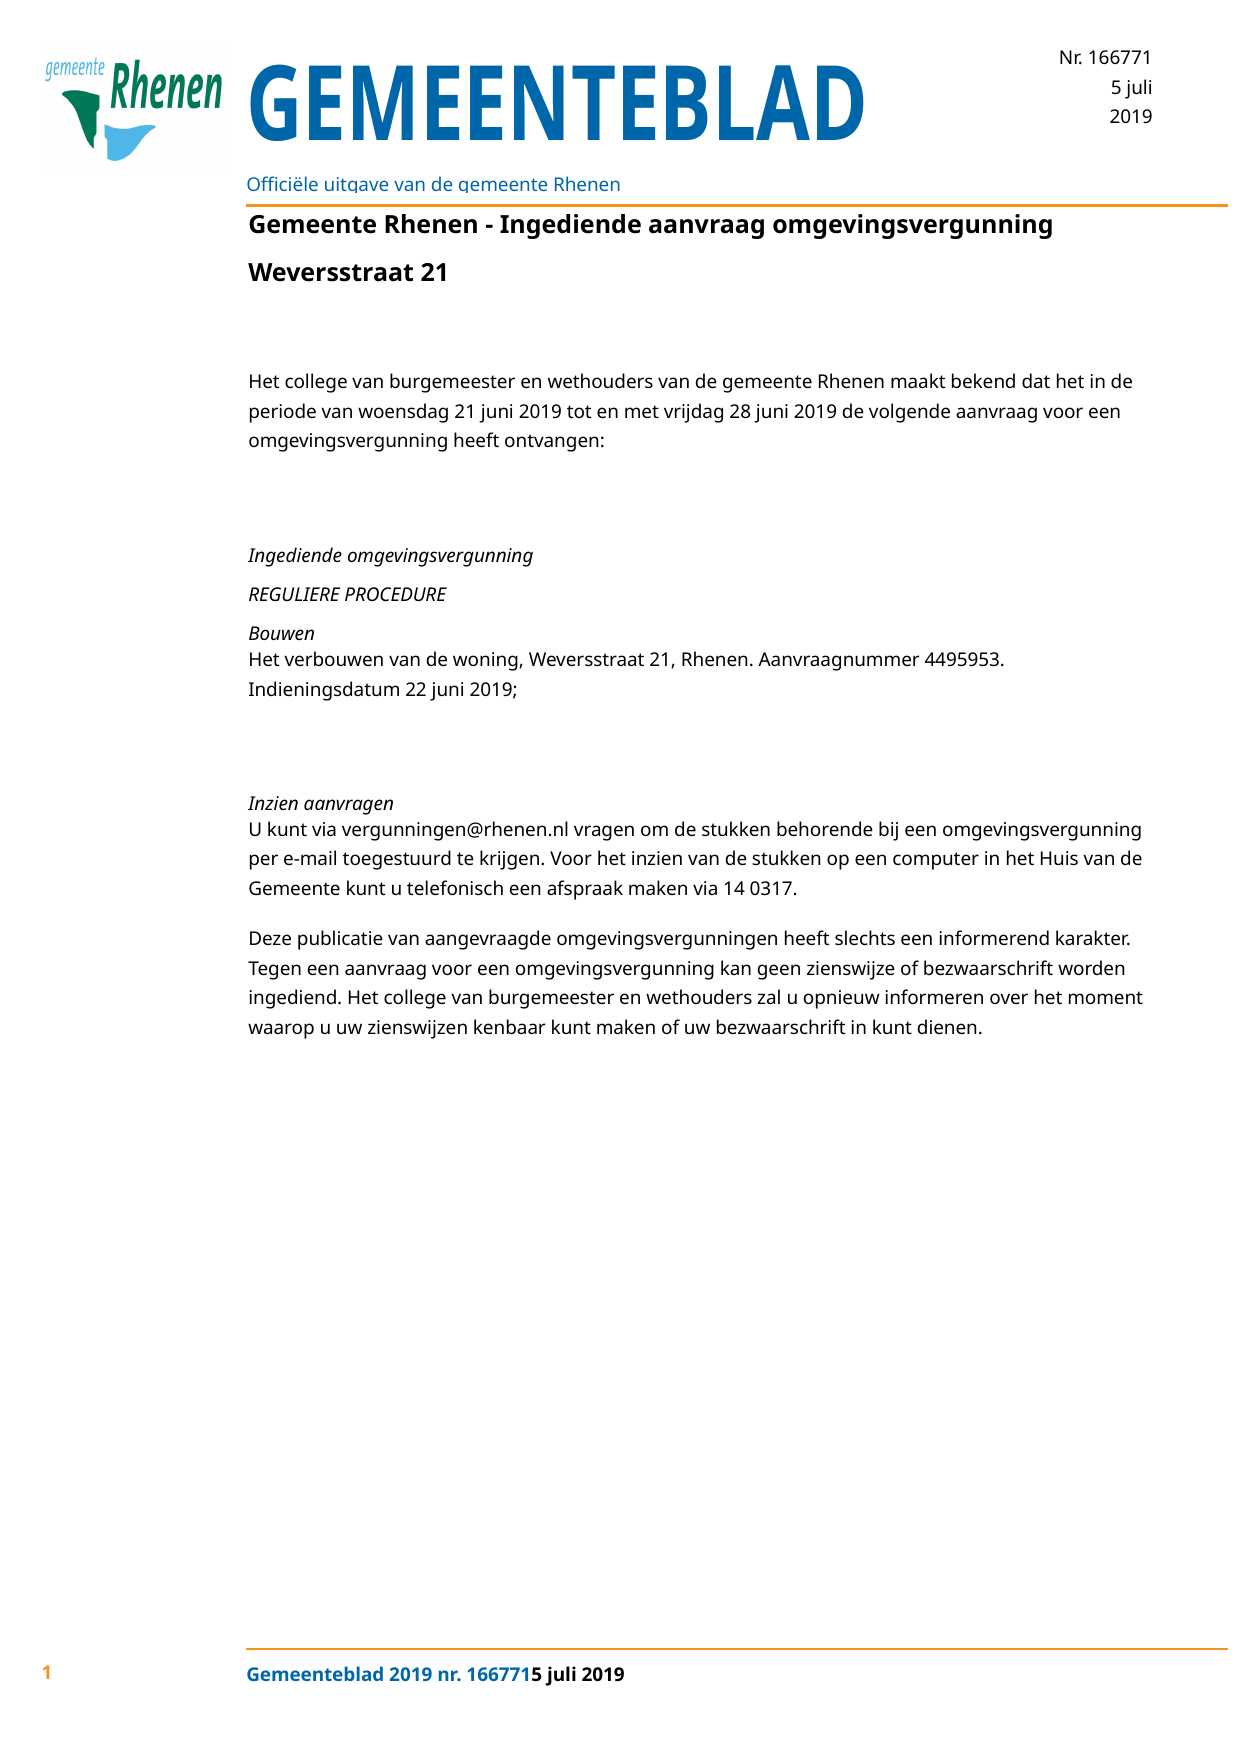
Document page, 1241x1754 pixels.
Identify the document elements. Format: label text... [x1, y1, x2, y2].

text Inzien aanvragen [248, 790, 1152, 816]
text U kunt via vergunningen@rhenen.nl vragen om de stukken behorende bij een omgevingsvergunning per e-mail toegestuurd te krijgen. Voor het inzien van de stukken op een computer in het Huis van de Gemeente kunt u telefonisch een afspraak maken via 14 0317. [248, 816, 1152, 901]
text Het verbouwen van de woning, Weversstraat 21, Rhenen. Aanvraagnummer 4495953. Indieningsdatum 22 juni 2019; [248, 646, 1152, 701]
text Deze publicatie van aangevraagde omgevingsvergunningen heeft slechts een informerend karakter. Tegen een aanvraag voor een omgevingsvergunning kan geen zienswijze of bezwaarschrift worden ingediend. Het college van burgemeester en wethouders zal u opnieuw informeren over het moment waarop u uw zienswijzen kenbaar kunt maken of uw bezwaarschrift in kunt dienen. [248, 925, 1152, 1040]
text Bouwen [248, 620, 1152, 646]
text Gemeente Rhenen - Ingediende aanvraag omgevingsvergunning Weversstraat 21 [248, 207, 1152, 288]
picture [41, 47, 231, 172]
text Ingediende omgevingsvergunning [248, 542, 1152, 568]
text Het college van burgemeester en wethouders van de gemeente Rhenen maakt bekend dat het in de periode van woensdag 21 juni 2019 tot en met vrijdag 28 juni 2019 de volgende aanvraag voor een omgevingsvergunning heeft ontvangen: [248, 368, 1152, 453]
text REGULIERE PROCEDURE [248, 581, 1152, 607]
